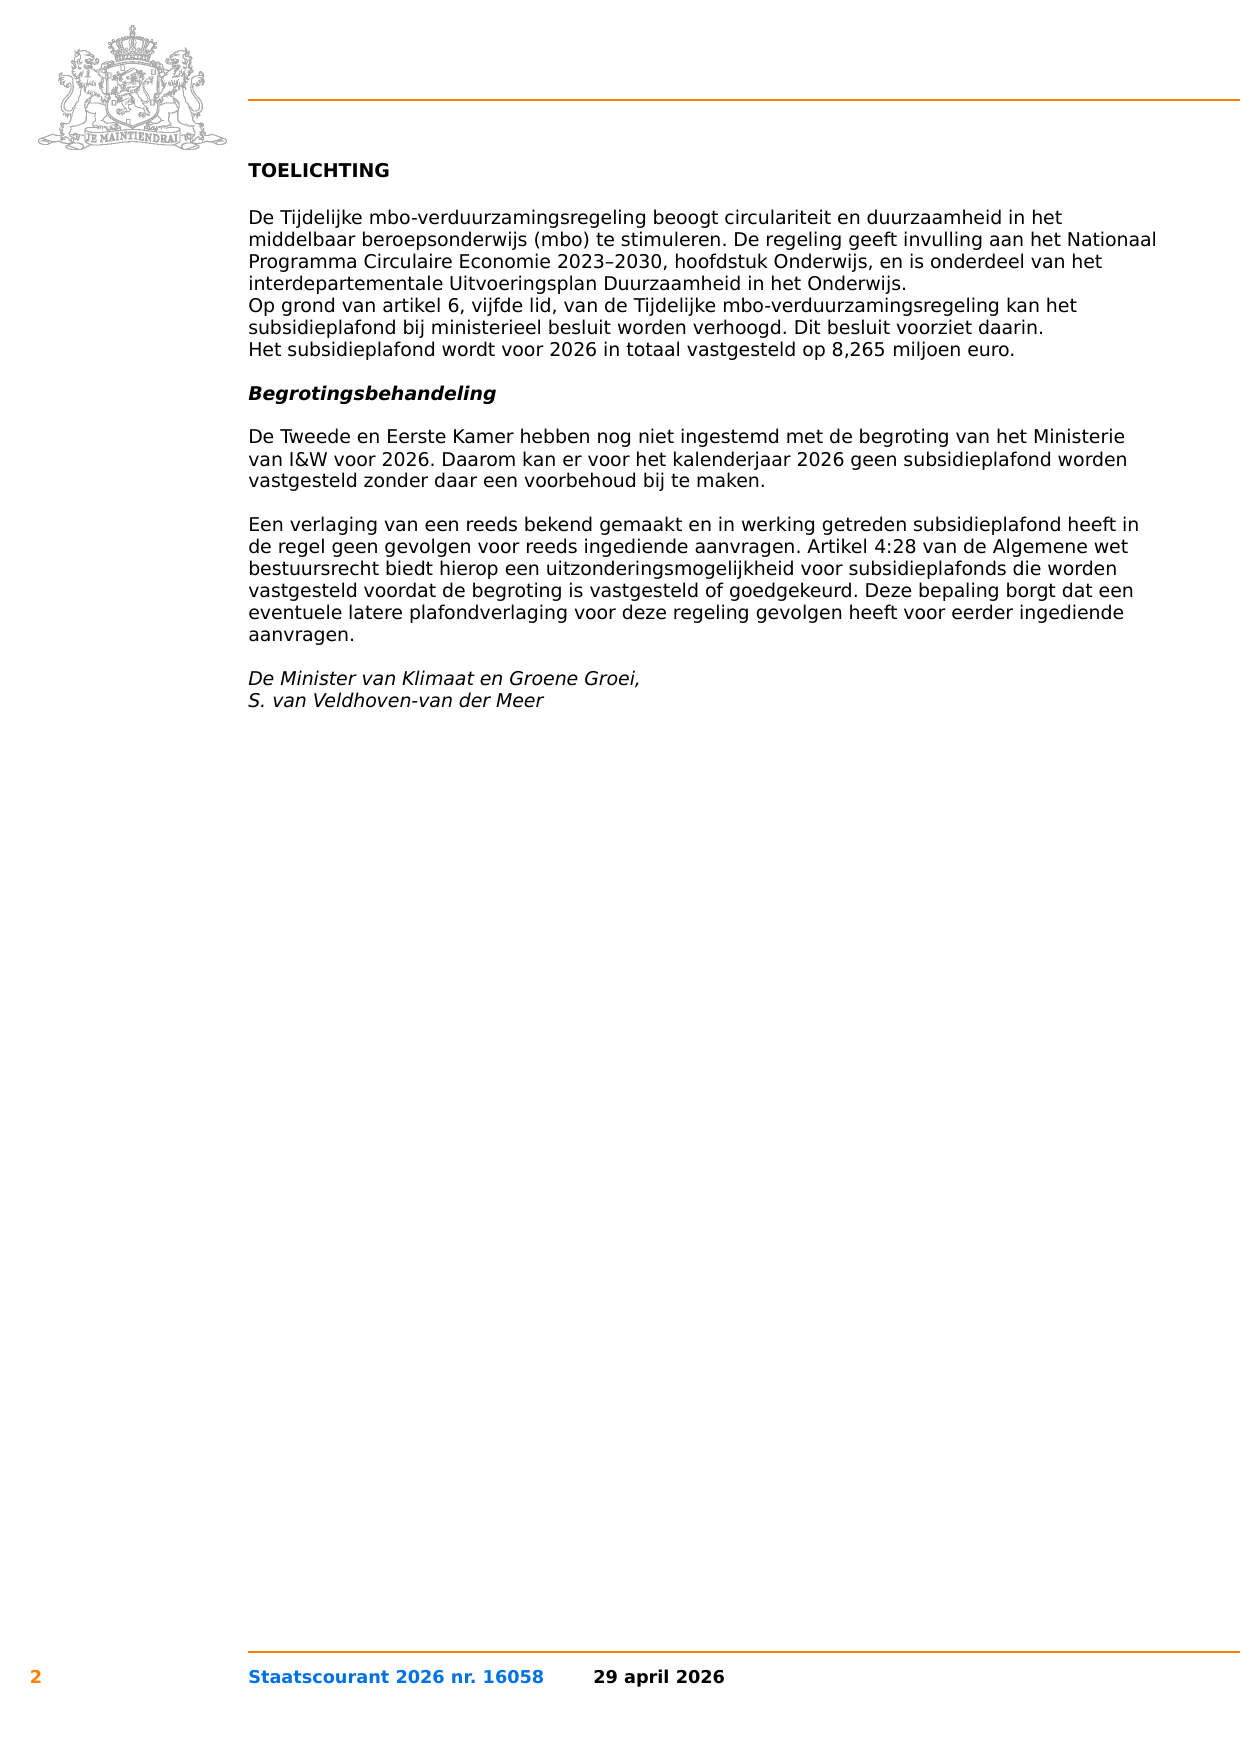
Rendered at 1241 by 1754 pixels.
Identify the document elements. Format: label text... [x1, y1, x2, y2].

text Op grond van artikel 6, vijfde lid, van de Tijdelijke mbo-verduurzamingsregeling kan het subsidieplafond bij ministerieel besluit worden verhoogd. Dit besluit voorziet daarin. [248, 295, 1163, 339]
text Een verlaging van een reeds bekend gemaakt en in werking getreden subsidieplafond heeft in de regel geen gevolgen voor reeds ingediende aanvragen. Artikel 4:28 van de Algemene wet bestuursrecht biedt hierop een uitzonderingsmogelijkheid voor subsidieplafonds die worden vastgesteld voordat de begroting is vastgesteld of goedgekeurd. Deze bepaling borgt dat een eventuele latere plafondverlaging voor deze regeling gevolgen heeft voor eerder ingediende aanvragen. [248, 514, 1163, 646]
text De Tweede en Eerste Kamer hebben nog niet ingestemd met de begroting van het Ministerie van I&W voor 2026. Daarom kan er voor het kalenderjaar 2026 geen subsidieplafond worden vastgesteld zonder daar een voorbehoud bij te maken. [248, 426, 1163, 492]
subtitle TOELICHTING [248, 160, 1163, 182]
text De Tijdelijke mbo-verduurzamingsregeling beoogt circulariteit en duurzaamheid in het middelbaar beroepsonderwijs (mbo) te stimuleren. De regeling geeft invulling aan het Nationaal Programma Circulaire Economie 2023–2030, hoofdstuk Onderwijs, en is onderdeel van het interdepartementale Uitvoeringsplan Duurzaamheid in het Onderwijs. [248, 207, 1163, 295]
text De Minister van Klimaat en Groene Groei, S. van Veldhoven-van der Meer [248, 668, 1163, 712]
picture [38, 25, 227, 150]
text Het subsidieplafond wordt voor 2026 in totaal vastgesteld op 8,265 miljoen euro. [248, 339, 1163, 361]
subtitle Begrotingsbehandeling [248, 383, 1163, 404]
